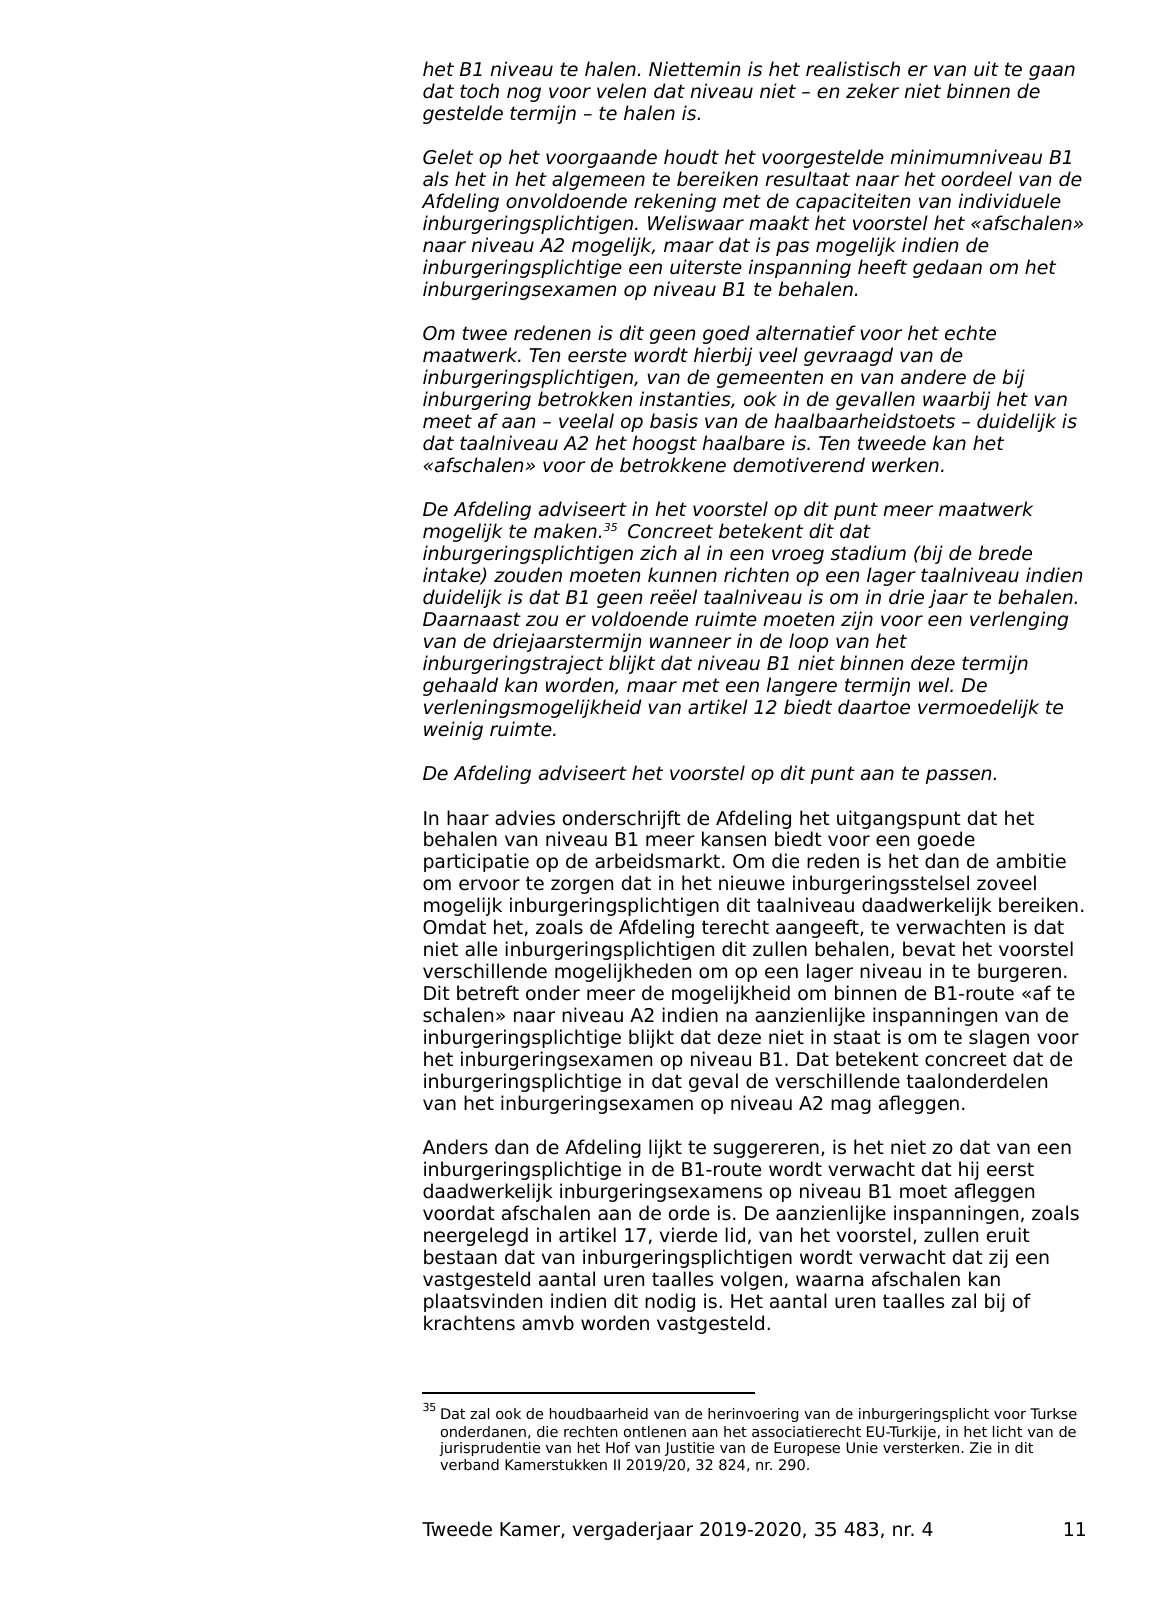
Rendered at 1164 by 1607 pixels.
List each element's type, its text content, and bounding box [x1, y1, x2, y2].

text Anders dan de Afdeling lijkt te suggereren, is het niet zo dat van een inburgeringsplichtige in de B1-route wordt verwacht dat hij eerst daadwerkelijk inburgeringsexamens op niveau B1 moet afleggen voordat afschalen aan de orde is. De aanzienlijke inspanningen, zoals neergelegd in artikel 17, vierde lid, van het voorstel, zullen eruit bestaan dat van inburgeringsplichtigen wordt verwacht dat zij een vastgesteld aantal uren taalles volgen, waarna afschalen kan plaatsvinden indien dit nodig is. Het aantal uren taalles zal bij of krachtens amvb worden vastgesteld. [422, 1137, 1087, 1335]
text In haar advies onderschrijft de Afdeling het uitgangspunt dat het behalen van niveau B1 meer kansen biedt voor een goede participatie op de arbeidsmarkt. Om die reden is het dan de ambitie om ervoor te zorgen dat in het nieuwe inburgeringsstelsel zoveel mogelijk inburgeringsplichtigen dit taalniveau daadwerkelijk bereiken. Omdat het, zoals de Afdeling terecht aangeeft, te verwachten is dat niet alle inburgeringsplichtigen dit zullen behalen, bevat het voorstel verschillende mogelijkheden om op een lager niveau in te burgeren. Dit betreft onder meer de mogelijkheid om binnen de B1-route «af te schalen» naar niveau A2 indien na aanzienlijke inspanningen van de inburgeringsplichtige blijkt dat deze niet in staat is om te slagen voor het inburgeringsexamen op niveau B1. Dat betekent concreet dat de inburgeringsplichtige in dat geval de verschillende taalonderdelen van het inburgeringsexamen op niveau A2 mag afleggen. [422, 807, 1087, 1115]
text Dat zal ook de houdbaarheid van de herinvoering van de inburgeringsplicht voor Turkse onderdanen, die rechten ontlenen aan het associatierecht EU-Turkije, in het licht van de jurisprudentie van het Hof van Justitie van de Europese Unie versterken. Zie in dit verband Kamerstukken II 2019/20, 32 824, nr. 290. [422, 1402, 1087, 1474]
text Gelet op het voorgaande houdt het voorgestelde minimumniveau B1 als het in het algemeen te bereiken resultaat naar het oordeel van de Afdeling onvoldoende rekening met de capaciteiten van individuele inburgeringsplichtigen. Weliswaar maakt het voorstel het «afschalen» naar niveau A2 mogelijk, maar dat is pas mogelijk indien de inburgeringsplichtige een uiterste inspanning heeft gedaan om het inburgeringsexamen op niveau B1 te behalen. [422, 147, 1087, 301]
text het B1 niveau te halen. Niettemin is het realistisch er van uit te gaan dat toch nog voor velen dat niveau niet – en zeker niet binnen de gestelde termijn – te halen is. [422, 59, 1087, 125]
text De Afdeling adviseert het voorstel op dit punt aan te passen. [422, 763, 1087, 785]
text Om twee redenen is dit geen goed alternatief voor het echte maatwerk. Ten eerste wordt hierbij veel gevraagd van de inburgeringsplichtigen, van de gemeenten en van andere de bij inburgering betrokken instanties, ook in de gevallen waarbij het van meet af aan – veelal op basis van de haalbaarheidstoets – duidelijk is dat taalniveau A2 het hoogst haalbare is. Ten tweede kan het «afschalen» voor de betrokkene demotiverend werken. [422, 323, 1087, 477]
text De Afdeling adviseert in het voorstel op dit punt meer maatwerk mogelijk te maken. Concreet betekent dit dat inburgeringsplichtigen zich al in een vroeg stadium (bij de brede intake) zouden moeten kunnen richten op een lager taalniveau indien duidelijk is dat B1 geen reëel taalniveau is om in drie jaar te behalen. Daarnaast zou er voldoende ruimte moeten zijn voor een verlenging van de driejaarstermijn wanneer in de loop van het inburgeringstraject blijkt dat niveau B1 niet binnen deze termijn gehaald kan worden, maar met een langere termijn wel. De verleningsmogelijkheid van artikel 12 biedt daartoe vermoedelijk te weinig ruimte. [422, 499, 1087, 741]
